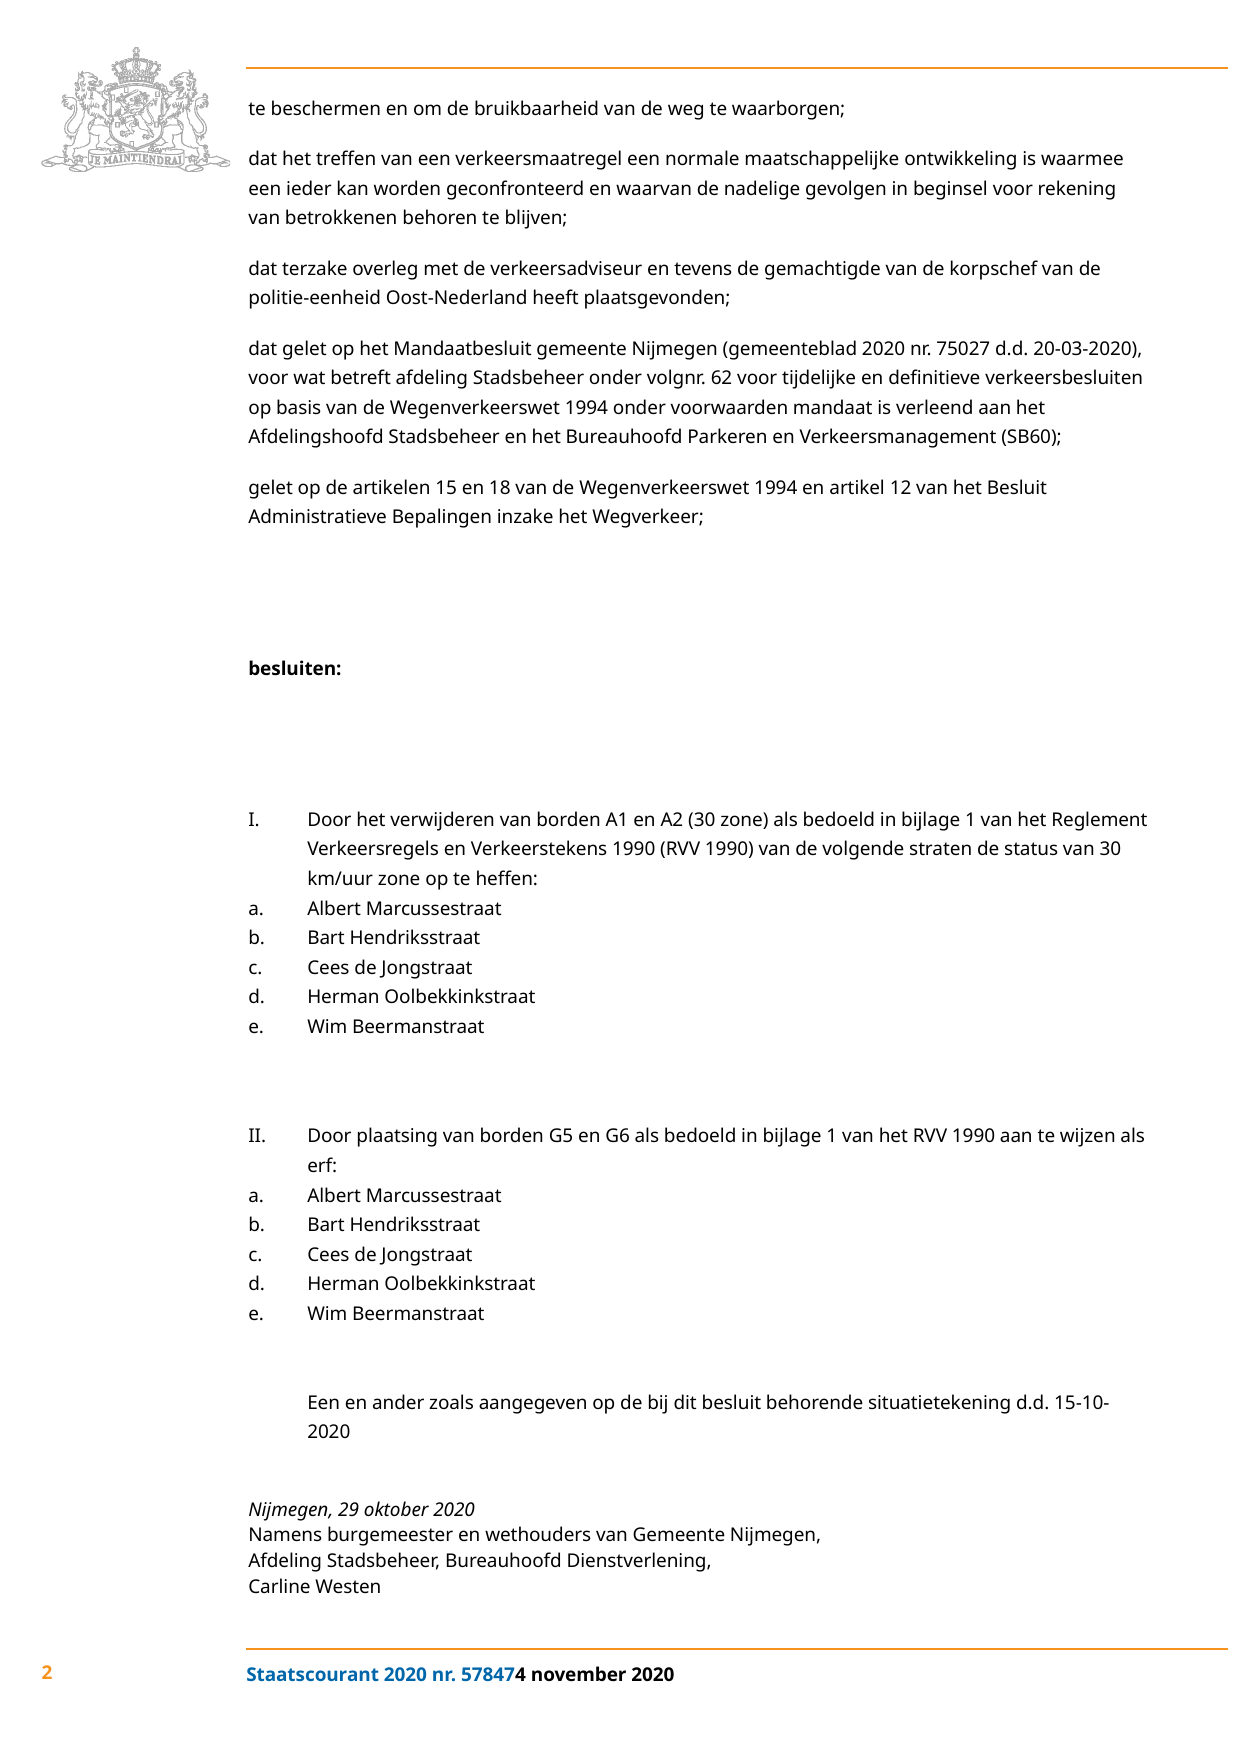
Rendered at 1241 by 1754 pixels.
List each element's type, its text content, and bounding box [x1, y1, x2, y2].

list Cees de Jongstraat [248, 954, 1152, 980]
text dat gelet op het Mandaatbesluit gemeente Nijmegen (gemeenteblad 2020 nr. 75027 d.d. 20-03-2020), voor wat betreft afdeling Stadsbeheer onder volgnr. 62 voor tijdelijke en definitieve verkeersbesluiten op basis van de Wegenverkeerswet 1994 onder voorwaarden mandaat is verleend aan het Afdelingshoofd Stadsbeheer en het Bureauhoofd Parkeren en Verkeersmanagement (SB60); [248, 335, 1152, 449]
text dat terzake overleg met de verkeersadviseur en tevens de gemachtigde van de korpschef van de politie-eenheid Oost-Nederland heeft plaatsgevonden; [248, 255, 1152, 310]
list Door plaatsing van borden G5 en G6 als bedoeld in bijlage 1 van het RVV 1990 aan te wijzen als erf: [248, 1123, 1152, 1178]
list Bart Hendriksstraat [248, 924, 1152, 950]
list Herman Oolbekkinkstraat [248, 1271, 1152, 1296]
text te beschermen en om de bruikbaarheid van de weg te waarborgen; [248, 95, 1152, 121]
list Albert Marcussestraat [248, 1182, 1152, 1208]
list Wim Beermanstraat [248, 1013, 1152, 1039]
picture [41, 47, 231, 172]
list Door het verwijderen van borden A1 en A2 (30 zone) als bedoeld in bijlage 1 van het Reglement Verkeersregels en Verkeerstekens 1990 (RVV 1990) van de volgende straten de status van 30 km/uur zone op te heffen: [248, 806, 1152, 891]
list Herman Oolbekkinkstraat [248, 983, 1152, 1009]
list Cees de Jongstraat [248, 1241, 1152, 1267]
text Nijmegen, 29 oktober 2020 [248, 1496, 1152, 1522]
list Albert Marcussestraat [248, 895, 1152, 921]
list Een en ander zoals aangegeven op de bij dit besluit behorende situatietekening d.d. 15-10-2020 [248, 1389, 1152, 1444]
list Wim Beermanstraat [248, 1300, 1152, 1326]
text Afdeling Stadsbeheer, Bureauhoofd Dienstverlening, [248, 1547, 1152, 1573]
text gelet op de artikelen 15 en 18 van de Wegenverkeerswet 1994 en artikel 12 van het Besluit Administratieve Bepalingen inzake het Wegverkeer; [248, 474, 1152, 529]
text Namens burgemeester en wethouders van Gemeente Nijmegen, [248, 1522, 1152, 1547]
text dat het treffen van een verkeersmaatregel een normale maatschappelijke ontwikkeling is waarmee een ieder kan worden geconfronteerd en waarvan de nadelige gevolgen in beginsel voor rekening van betrokkenen behoren te blijven; [248, 145, 1152, 230]
text besluiten: [248, 655, 1152, 681]
text Carline Westen [248, 1573, 1152, 1599]
list Bart Hendriksstraat [248, 1211, 1152, 1237]
